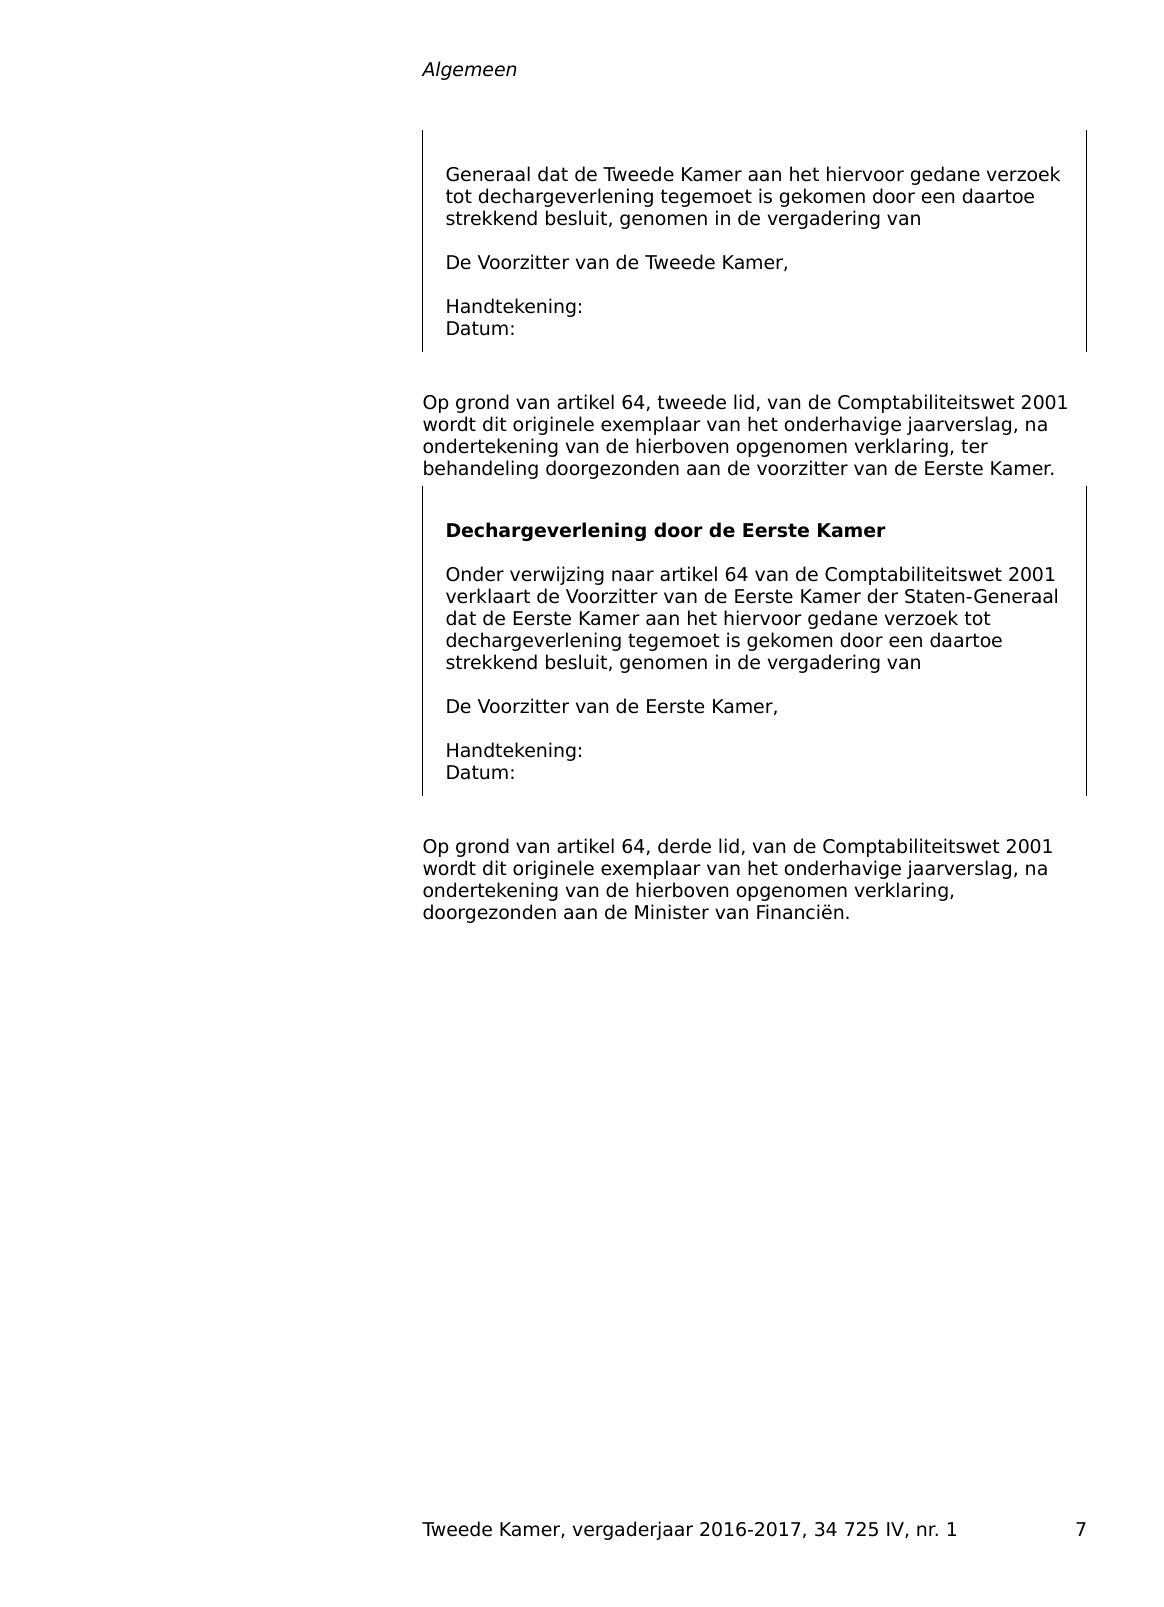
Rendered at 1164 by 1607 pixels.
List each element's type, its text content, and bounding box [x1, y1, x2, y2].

text Op grond van artikel 64, derde lid, van de Comptabiliteitswet 2001 wordt dit originele exemplaar van het onderhavige jaarverslag, na ondertekening van de hierboven opgenomen verklaring, doorgezonden aan de Minister van Financiën. [422, 836, 1087, 923]
text Op grond van artikel 64, tweede lid, van de Comptabiliteitswet 2001 wordt dit originele exemplaar van het onderhavige jaarverslag, na ondertekening van de hierboven opgenomen verklaring, ter behandeling doorgezonden aan de voorzitter van de Eerste Kamer. [422, 392, 1087, 480]
table_header Generaal dat de Tweede Kamer aan het hiervoor gedane verzoek tot dechargeverlening tegemoet is gekomen door een daartoe strekkend besluit, genomen in de vergadering van De Voorzitter van de Tweede Kamer, Handtekening: Datum: [423, 130, 1086, 352]
table_header Dechargeverlening door de Eerste Kamer Onder verwijzing naar artikel 64 van de Comptabiliteitswet 2001 verklaart de Voorzitter van de Eerste Kamer der Staten-Generaal dat de Eerste Kamer aan het hiervoor gedane verzoek tot dechargeverlening tegemoet is gekomen door een daartoe strekkend besluit, genomen in de vergadering van De Voorzitter van de Eerste Kamer, Handtekening: Datum: [423, 486, 1086, 796]
